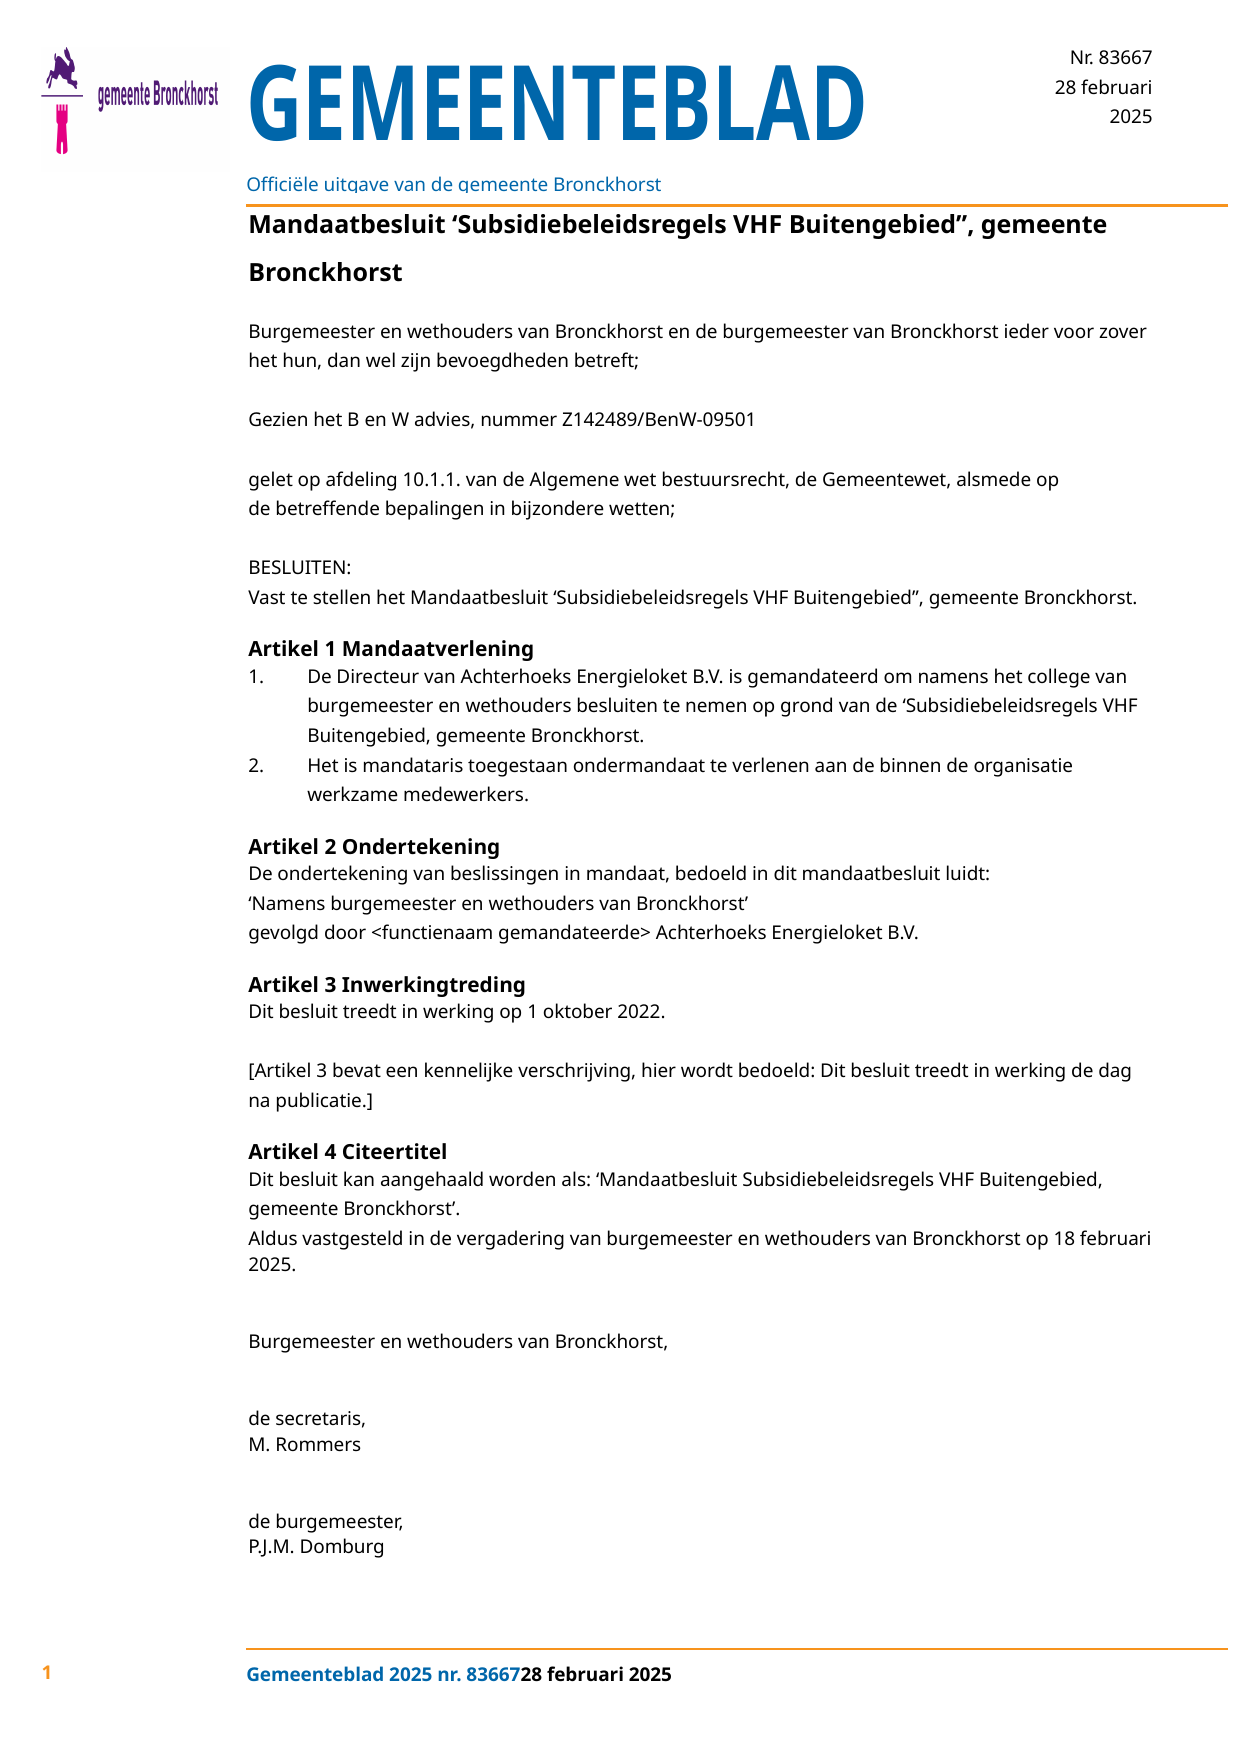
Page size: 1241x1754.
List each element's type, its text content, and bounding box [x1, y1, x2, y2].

text Burgemeester en wethouders van Bronckhorst, [248, 1328, 1152, 1354]
picture [41, 47, 231, 172]
text ‘Namens burgemeester en wethouders van Bronckhorst’ [248, 890, 1152, 916]
text gevolgd door <functienaam gemandateerde> Achterhoeks Energieloket B.V. [248, 919, 1152, 945]
text Burgemeester en wethouders van Bronckhorst en de burgemeester van Bronckhorst ieder voor zover het hun, dan wel zijn bevoegdheden betreft; [248, 318, 1152, 373]
text Gezien het B en W advies, nummer Z142489/BenW-09501 [248, 407, 1152, 432]
text Artikel 1 Mandaatverlening [248, 634, 1152, 663]
text P.J.M. Domburg [248, 1534, 1152, 1559]
text BESLUITEN: [248, 554, 1152, 580]
list De Directeur van Achterhoeks Energieloket B.V. is gemandateerd om namens het college van burgemeester en wethouders besluiten te nemen op grond van de ‘Subsidiebeleidsregels VHF Buitengebied, gemeente Bronckhorst. [248, 663, 1152, 748]
text Artikel 3 Inwerkingtreding [248, 970, 1152, 998]
text Artikel 2 Ondertekening [248, 832, 1152, 860]
text M. Rommers [248, 1431, 1152, 1457]
text Artikel 4 Citeertitel [248, 1137, 1152, 1166]
text [Artikel 3 bevat een kennelijke verschrijving, hier wordt bedoeld: Dit besluit treedt in werking de dag na publicatie.] [248, 1057, 1152, 1113]
list Het is mandataris toegestaan ondermandaat te verlenen aan de binnen de organisatie werkzame medewerkers. [248, 752, 1152, 807]
text gelet op afdeling 10.1.1. van de Algemene wet bestuursrecht, de Gemeentewet, alsmede op [248, 466, 1152, 492]
text de secretaris, [248, 1405, 1152, 1431]
text Dit besluit treedt in werking op 1 oktober 2022. [248, 998, 1152, 1024]
text Aldus vastgesteld in de vergadering van burgemeester en wethouders van Bronckhorst op 18 februari 2025. [248, 1225, 1152, 1276]
text Dit besluit kan aangehaald worden als: ‘Mandaatbesluit Subsidiebeleidsregels VHF Buitengebied, gemeente Bronckhorst’. [248, 1166, 1152, 1221]
text De ondertekening van beslissingen in mandaat, bedoeld in dit mandaatbesluit luidt: [248, 860, 1152, 886]
text de betreffende bepalingen in bijzondere wetten; [248, 495, 1152, 521]
text Mandaatbesluit ‘Subsidiebeleidsregels VHF Buitengebied”, gemeente Bronckhorst [248, 207, 1152, 288]
text de burgemeester, [248, 1508, 1152, 1534]
text Vast te stellen het Mandaatbesluit ‘Subsidiebeleidsregels VHF Buitengebied”, gemeente Bronckhorst. [248, 584, 1152, 610]
